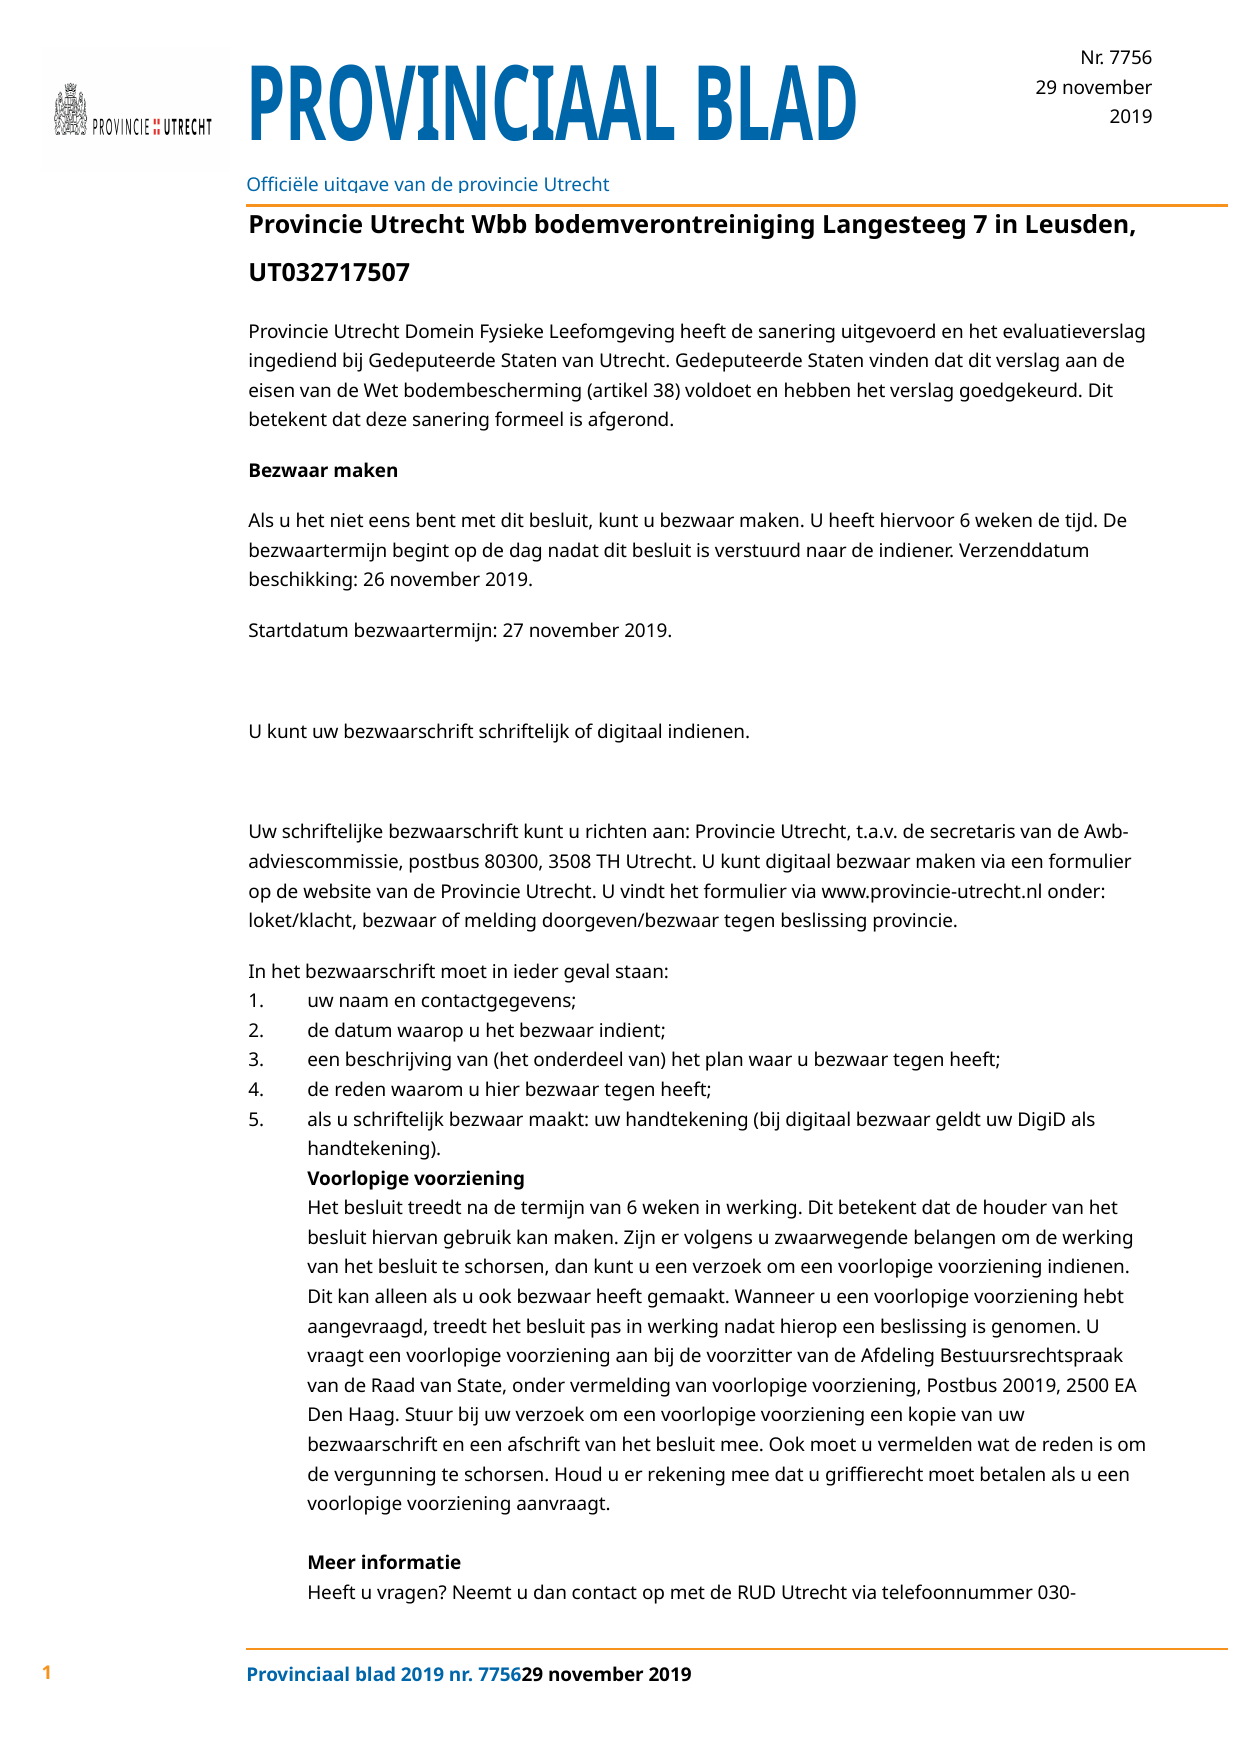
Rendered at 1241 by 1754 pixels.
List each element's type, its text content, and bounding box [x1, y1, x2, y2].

list Heeft u vragen? Neemt u dan contact op met de RUD Utrecht via telefoonnummer 030- [248, 1579, 1152, 1605]
list uw naam en contactgegevens; [248, 987, 1152, 1013]
list de reden waarom u hier bezwaar tegen heeft; [248, 1076, 1152, 1102]
list als u schriftelijk bezwaar maakt: uw handtekening (bij digitaal bezwaar geldt uw DigiD als handtekening). [248, 1106, 1152, 1161]
text Bezwaar maken [248, 457, 1152, 483]
list een beschrijving van (het onderdeel van) het plan waar u bezwaar tegen heeft; [248, 1047, 1152, 1072]
list de datum waarop u het bezwaar indient; [248, 1017, 1152, 1043]
list Het besluit treedt na de termijn van 6 weken in werking. Dit betekent dat de houder van het besluit hiervan gebruik kan maken. Zijn er volgens u zwaarwegende belangen om de werking van het besluit te schorsen, dan kunt u een verzoek om een voorlopige voorziening indienen. Dit kan alleen als u ook bezwaar heeft gemaakt. Wanneer u een voorlopige voorziening hebt aangevraagd, treedt het besluit pas in werking nadat hierop een beslissing is genomen. U vraagt een voorlopige voorziening aan bij de voorzitter van de Afdeling Bestuursrechtspraak van de Raad van State, onder vermelding van voorlopige voorziening, Postbus 20019, 2500 EA Den Haag. Stuur bij uw verzoek om een voorlopige voorziening een kopie van uw bezwaarschrift en een afschrift van het besluit mee. Ook moet u vermelden wat de reden is om de vergunning te schorsen. Houd u er rekening mee dat u griffierecht moet betalen als u een voorlopige voorziening aanvraagt. [248, 1194, 1152, 1516]
text In het bezwaarschrift moet in ieder geval staan: [248, 958, 1152, 984]
text Provincie Utrecht Domein Fysieke Leefomgeving heeft de sanering uitgevoerd en het evaluatieverslag ingediend bij Gedeputeerde Staten van Utrecht. Gedeputeerde Staten vinden dat dit verslag aan de eisen van de Wet bodembescherming (artikel 38) voldoet en hebben het verslag goedgekeurd. Dit betekent dat deze sanering formeel is afgerond. [248, 318, 1152, 432]
list Meer informatie [248, 1549, 1152, 1575]
text Uw schriftelijke bezwaarschrift kunt u richten aan: Provincie Utrecht, t.a.v. de secretaris van de Awb-adviescommissie, postbus 80300, 3508 TH Utrecht. U kunt digitaal bezwaar maken via een formulier op de website van de Provincie Utrecht. U vindt het formulier via www.provincie-utrecht.nl onder: loket/klacht, bezwaar of melding doorgeven/bezwaar tegen beslissing provincie. [248, 819, 1152, 933]
text Als u het niet eens bent met dit besluit, kunt u bezwaar maken. U heeft hiervoor 6 weken de tijd. De bezwaartermijn begint op de dag nadat dit besluit is verstuurd naar de indiener. Verzenddatum beschikking: 26 november 2019. [248, 507, 1152, 592]
text U kunt uw bezwaarschrift schriftelijk of digitaal indienen. [248, 718, 1152, 744]
text Provincie Utrecht Wbb bodemverontreiniging Langesteeg 7 in Leusden, UT032717507 [248, 207, 1152, 288]
picture [41, 47, 231, 172]
text Startdatum bezwaartermijn: 27 november 2019. [248, 617, 1152, 643]
list Voorlopige voorziening [248, 1165, 1152, 1191]
